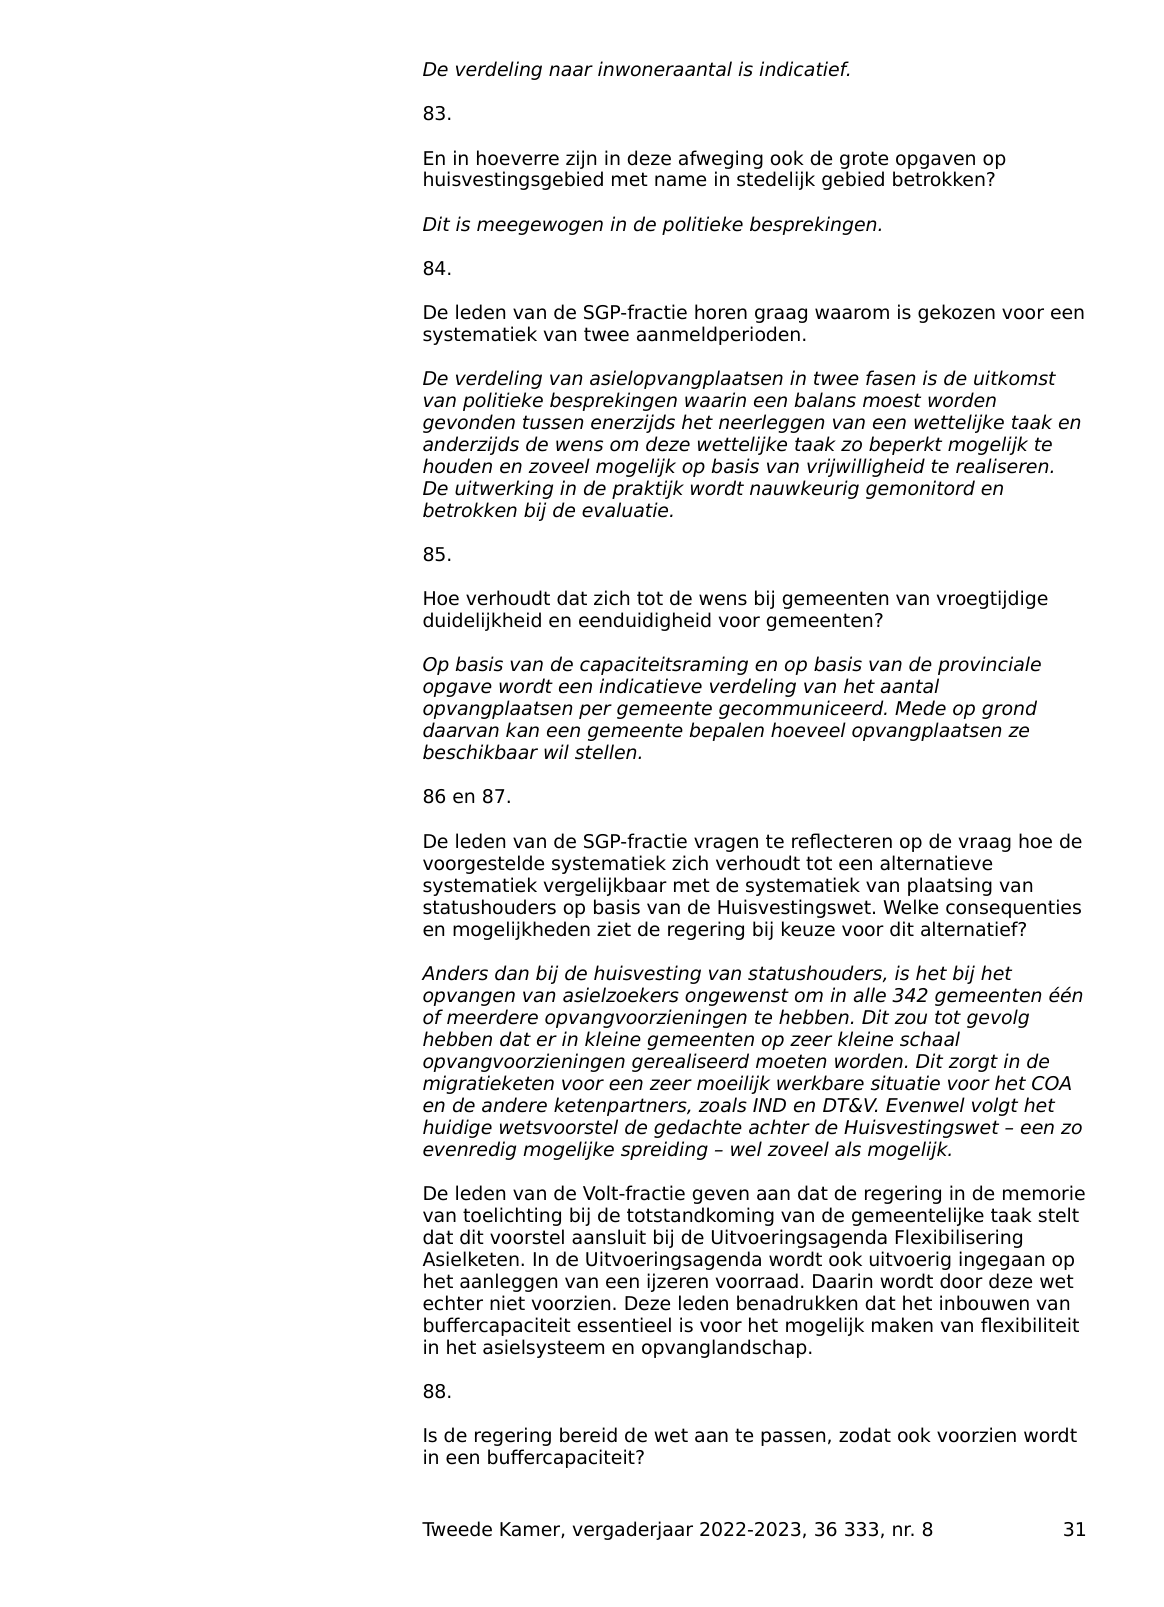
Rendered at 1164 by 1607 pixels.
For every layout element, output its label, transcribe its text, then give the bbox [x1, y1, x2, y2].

subtitle 86 en 87. [422, 786, 1087, 808]
text De verdeling van asielopvangplaatsen in twee fasen is de uitkomst van politieke besprekingen waarin een balans moest worden gevonden tussen enerzijds het neerleggen van een wettelijke taak en anderzijds de wens om deze wettelijke taak zo beperkt mogelijk te houden en zoveel mogelijk op basis van vrijwilligheid te realiseren. De uitwerking in de praktijk wordt nauwkeurig gemonitord en betrokken bij de evaluatie. [422, 368, 1087, 522]
text Dit is meegewogen in de politieke besprekingen. [422, 213, 1087, 236]
subtitle 85. [422, 544, 1087, 566]
subtitle 88. [422, 1381, 1087, 1403]
text Op basis van de capaciteitsraming en op basis van de provinciale opgave wordt een indicatieve verdeling van het aantal opvangplaatsen per gemeente gecommuniceerd. Mede op grond daarvan kan een gemeente bepalen hoeveel opvangplaatsen ze beschikbaar wil stellen. [422, 654, 1087, 764]
text De leden van de SGP-fractie horen graag waarom is gekozen voor een systematiek van twee aanmeldperioden. [422, 302, 1087, 346]
text De verdeling naar inwoneraantal is indicatief. [422, 59, 1087, 81]
subtitle 84. [422, 258, 1087, 280]
text Is de regering bereid de wet aan te passen, zodat ook voorzien wordt in een buffercapaciteit? [422, 1425, 1087, 1469]
text De leden van de SGP-fractie vragen te reflecteren op de vraag hoe de voorgestelde systematiek zich verhoudt tot een alternatieve systematiek vergelijkbaar met de systematiek van plaatsing van statushouders op basis van de Huisvestingswet. Welke consequenties en mogelijkheden ziet de regering bij keuze voor dit alternatief? [422, 831, 1087, 941]
text Anders dan bij de huisvesting van statushouders, is het bij het opvangen van asielzoekers ongewenst om in alle 342 gemeenten één of meerdere opvangvoorzieningen te hebben. Dit zou tot gevolg hebben dat er in kleine gemeenten op zeer kleine schaal opvangvoorzieningen gerealiseerd moeten worden. Dit zorgt in de migratieketen voor een zeer moeilijk werkbare situatie voor het COA en de andere ketenpartners, zoals IND en DT&V. Evenwel volgt het huidige wetsvoorstel de gedachte achter de Huisvestingswet – een zo evenredig mogelijke spreiding – wel zoveel als mogelijk. [422, 963, 1087, 1161]
text En in hoeverre zijn in deze afweging ook de grote opgaven op huisvestingsgebied met name in stedelijk gebied betrokken? [422, 147, 1087, 191]
text Hoe verhoudt dat zich tot de wens bij gemeenten van vroegtijdige duidelijkheid en eenduidigheid voor gemeenten? [422, 588, 1087, 632]
text De leden van de Volt-fractie geven aan dat de regering in de memorie van toelichting bij de totstandkoming van de gemeentelijke taak stelt dat dit voorstel aansluit bij de Uitvoeringsagenda Flexibilisering Asielketen. In de Uitvoeringsagenda wordt ook uitvoerig ingegaan op het aanleggen van een ijzeren voorraad. Daarin wordt door deze wet echter niet voorzien. Deze leden benadrukken dat het inbouwen van buffercapaciteit essentieel is voor het mogelijk maken van flexibiliteit in het asielsysteem en opvanglandschap. [422, 1183, 1087, 1358]
subtitle 83. [422, 103, 1087, 125]
